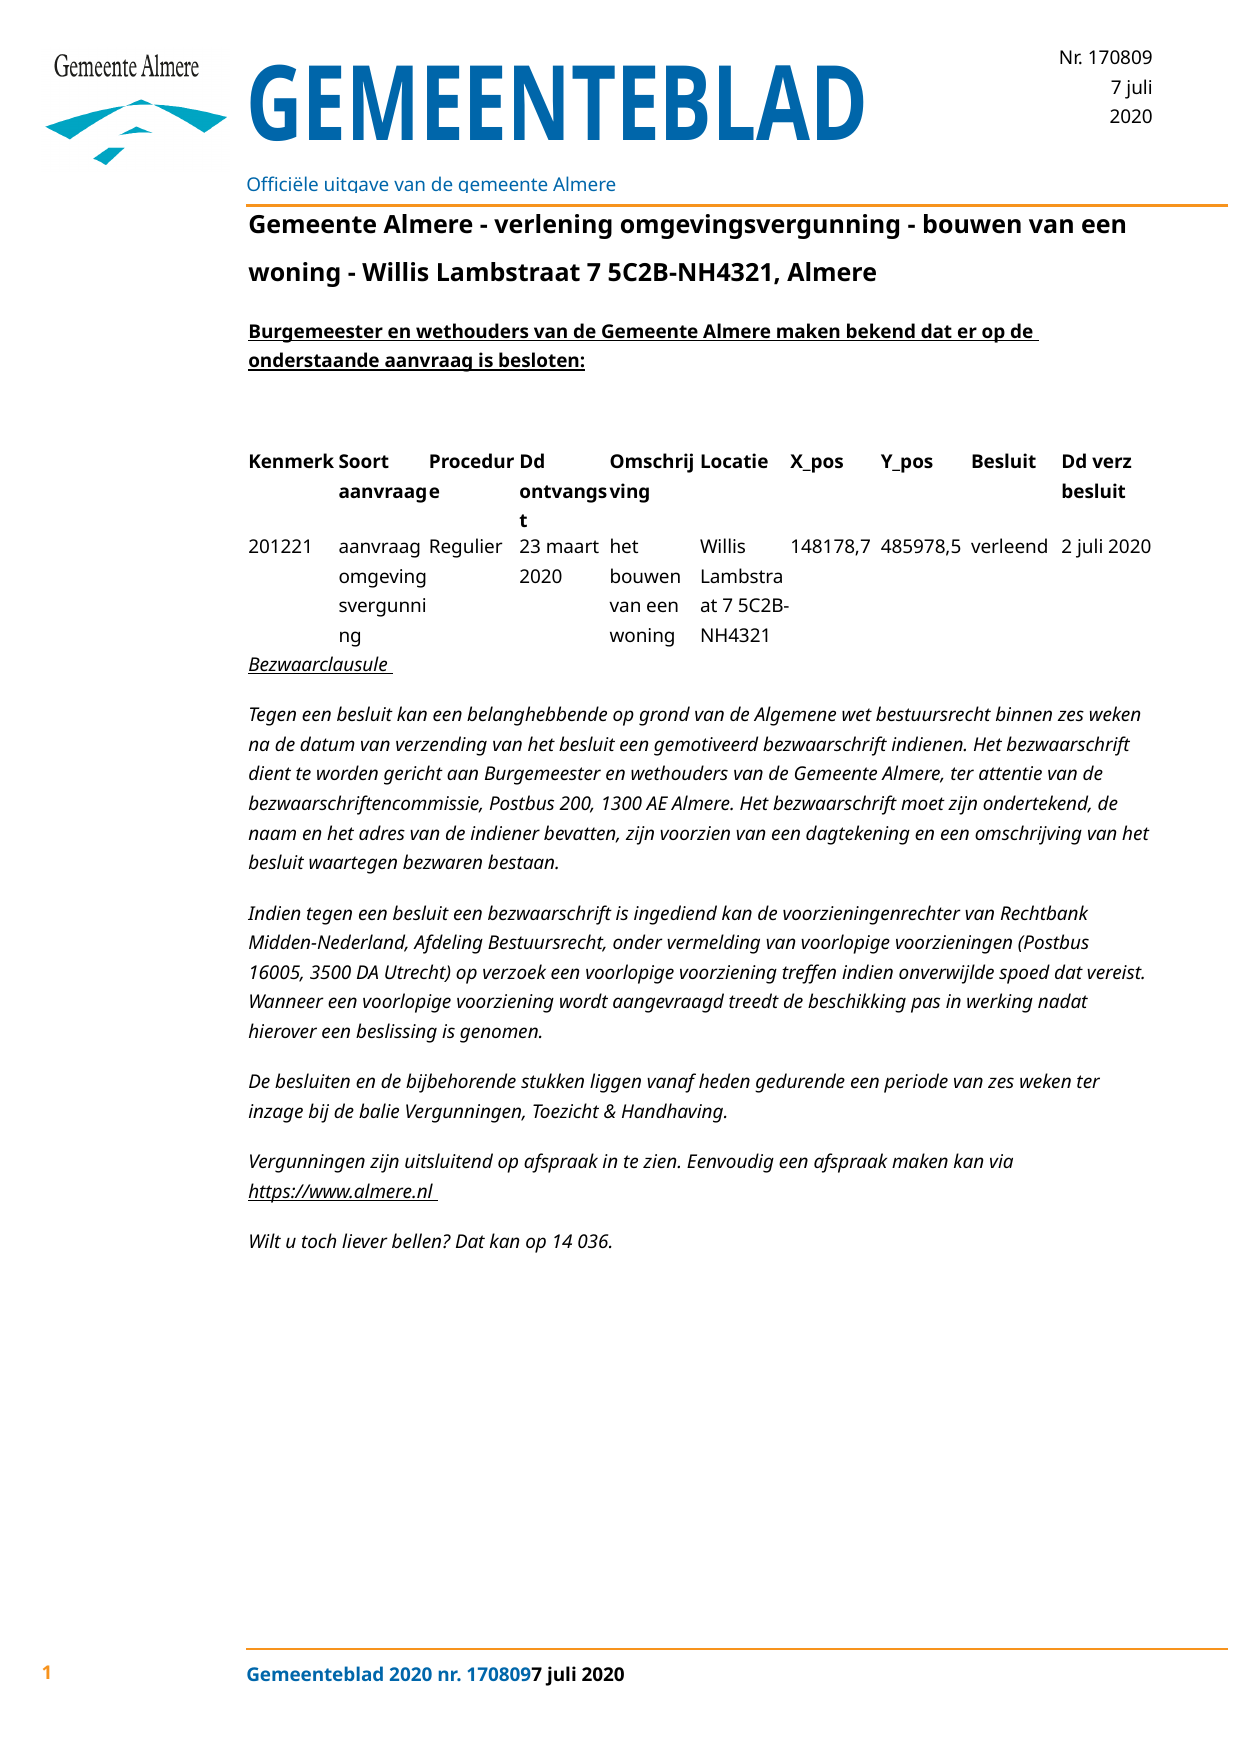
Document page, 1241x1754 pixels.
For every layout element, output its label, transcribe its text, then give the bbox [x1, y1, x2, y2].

text Gemeente Almere - verlening omgevingsvergunning - bouwen van een woning - Willis Lambstraat 7 5C2B-NH4321, Almere [248, 207, 1152, 288]
table_cell Willis Lambstraat 7 5C2B-NH4321 [700, 533, 790, 648]
table_cell 148178,7 [790, 533, 881, 648]
table_header Locatie [700, 449, 790, 533]
table_header Dd ontvangst [519, 449, 609, 533]
table_header X_pos [790, 449, 881, 533]
table_header Besluit [971, 449, 1061, 533]
table_cell 485978,5 [881, 533, 971, 648]
table_header Kenmerk [248, 449, 338, 533]
text De besluiten en de bijbehorende stukken liggen vanaf heden gedurende een periode van zes weken ter inzage bij de balie Vergunningen, Toezicht & Handhaving. [248, 1068, 1152, 1124]
table_cell 2 juli 2020 [1061, 533, 1152, 648]
text Bezwaarclausule [248, 651, 1152, 677]
table_cell het bouwen van een woning [609, 533, 700, 648]
table_cell aanvraag omgevingsvergunning [338, 533, 429, 648]
picture [41, 47, 231, 172]
table_header Soort aanvraag [338, 449, 429, 533]
text Indien tegen een besluit een bezwaarschrift is ingediend kan de voorzieningenrechter van Rechtbank Midden-Nederland, Afdeling Bestuursrecht, onder vermelding van voorlopige voorzieningen (Postbus 16005, 3500 DA Utrecht) op verzoek een voorlopige voorziening treffen indien onverwijlde spoed dat vereist. Wanneer een voorlopige voorziening wordt aangevraagd treedt de beschikking pas in werking nadat hierover een beslissing is genomen. [248, 900, 1152, 1044]
text Wilt u toch liever bellen? Dat kan op 14 036. [248, 1228, 1152, 1254]
table_cell 23 maart 2020 [519, 533, 609, 648]
text Tegen een besluit kan een belanghebbende op grond van de Algemene wet bestuursrecht binnen zes weken na de datum van verzending van het besluit een gemotiveerd bezwaarschrift indienen. Het bezwaarschrift dient te worden gericht aan Burgemeester en wethouders van de Gemeente Almere, ter attentie van de bezwaarschriftencommissie, Postbus 200, 1300 AE Almere. Het bezwaarschrift moet zijn ondertekend, de naam en het adres van de indiener bevatten, zijn voorzien van een dagtekening en een omschrijving van het besluit waartegen bezwaren bestaan. [248, 701, 1152, 875]
text Vergunningen zijn uitsluitend op afspraak in te zien. Eenvoudig een afspraak maken kan via https://www.almere.nl [248, 1148, 1152, 1204]
table_cell 201221 [248, 533, 338, 648]
table_header Y_pos [881, 449, 971, 533]
table_header Omschrijving [609, 449, 700, 533]
table_cell Regulier [429, 533, 519, 648]
table_cell verleend [971, 533, 1061, 648]
table_header Procedure [429, 449, 519, 533]
text Burgemeester en wethouders van de Gemeente Almere maken bekend dat er op de onderstaande aanvraag is besloten: [248, 318, 1152, 373]
table_header Dd verz besluit [1061, 449, 1152, 533]
